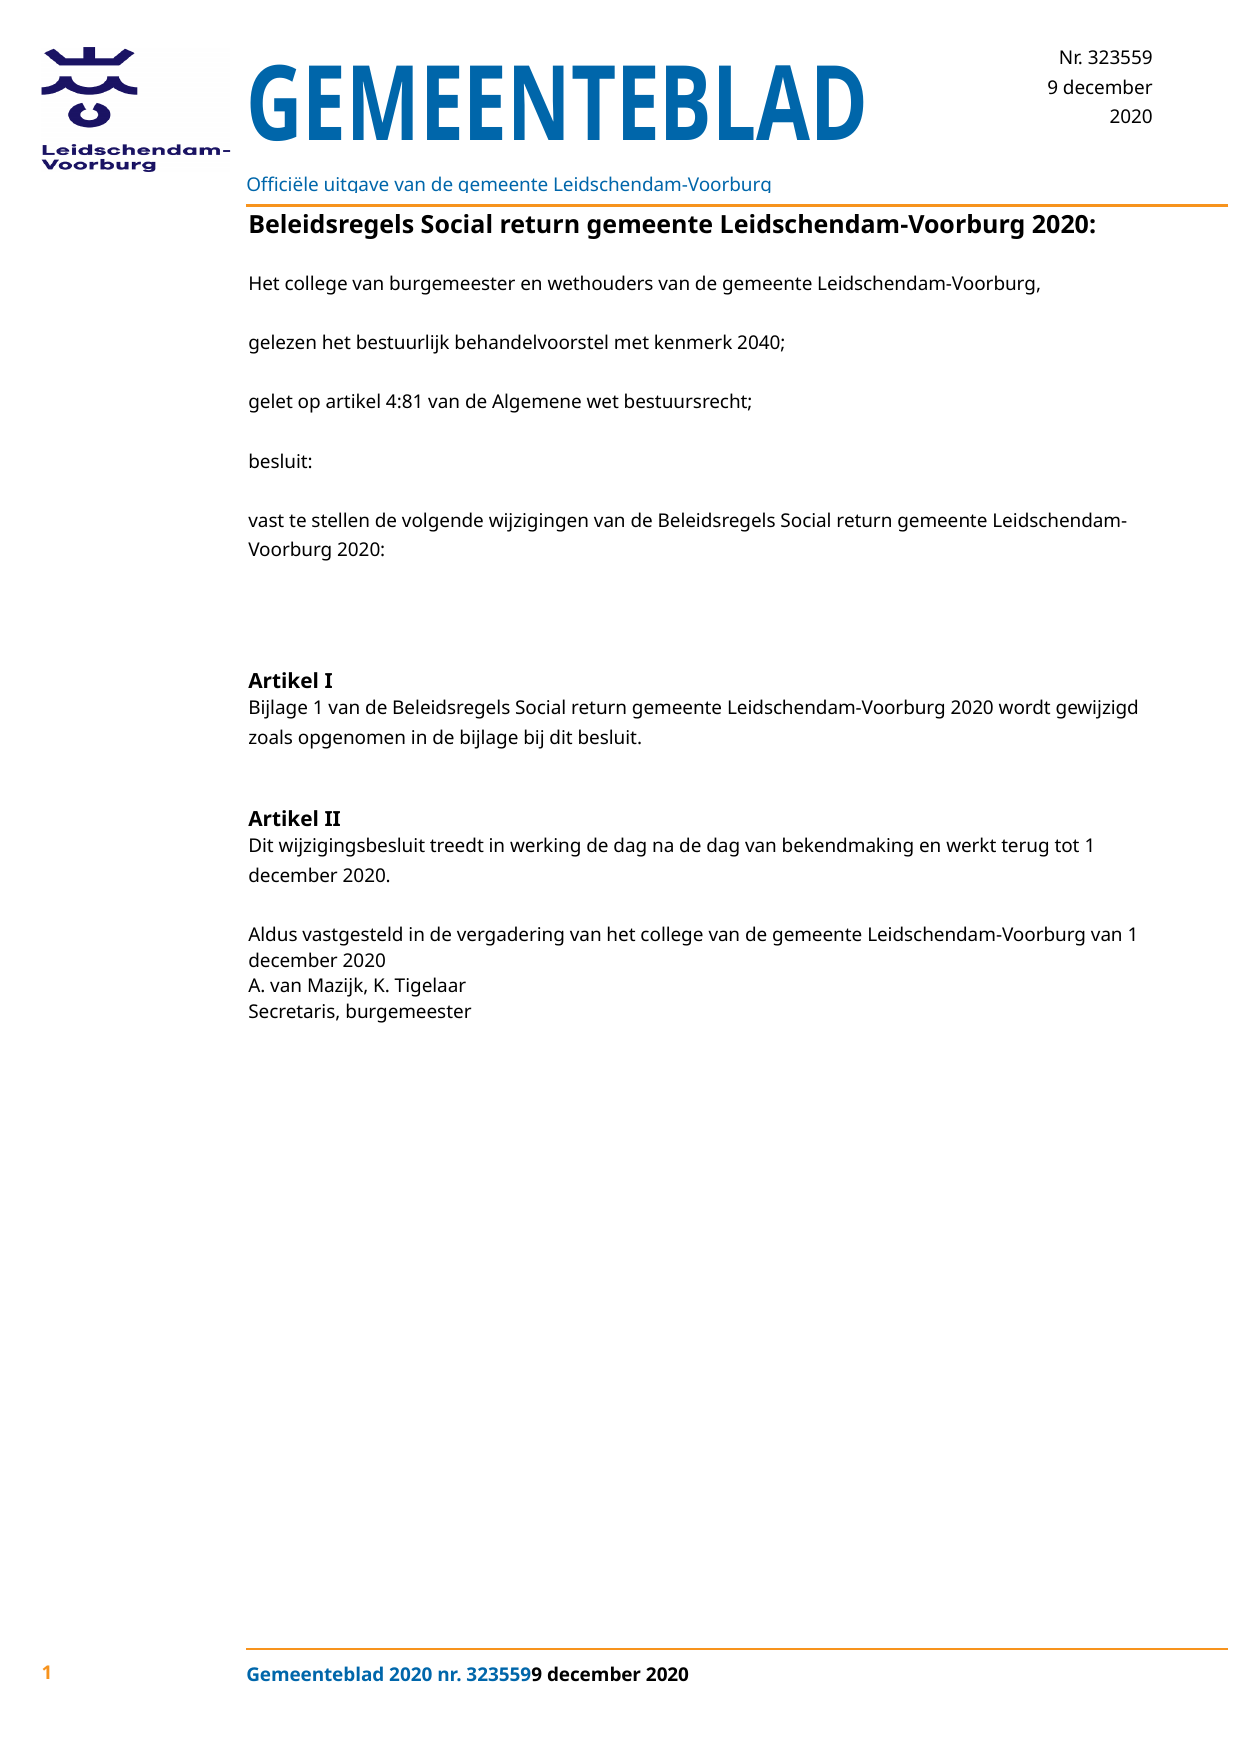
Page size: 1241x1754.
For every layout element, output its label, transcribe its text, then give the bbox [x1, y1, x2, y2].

text Artikel II [248, 804, 1152, 832]
text gelezen het bestuurlijk behandelvoorstel met kenmerk 2040; [248, 329, 1152, 355]
text vast te stellen de volgende wijzigingen van de Beleidsregels Social return gemeente Leidschendam-Voorburg 2020: [248, 507, 1152, 562]
text Artikel I [248, 666, 1152, 694]
text Secretaris, burgemeester [248, 998, 1152, 1024]
text Aldus vastgesteld in de vergadering van het college van de gemeente Leidschendam-Voorburg van 1 december 2020 [248, 921, 1152, 972]
text besluit: [248, 448, 1152, 473]
text Bijlage 1 van de Beleidsregels Social return gemeente Leidschendam-Voorburg 2020 wordt gewijzigd zoals opgenomen in de bijlage bij dit besluit. [248, 694, 1152, 749]
text A. van Mazijk, K. Tigelaar [248, 972, 1152, 998]
picture [41, 47, 231, 172]
text Het college van burgemeester en wethouders van de gemeente Leidschendam-Voorburg, [248, 270, 1152, 296]
text Beleidsregels Social return gemeente Leidschendam-Voorburg 2020: [248, 207, 1152, 241]
text gelet op artikel 4:81 van de Algemene wet bestuursrecht; [248, 389, 1152, 414]
text Dit wijzigingsbesluit treedt in werking de dag na de dag van bekendmaking en werkt terug tot 1 december 2020. [248, 832, 1152, 888]
